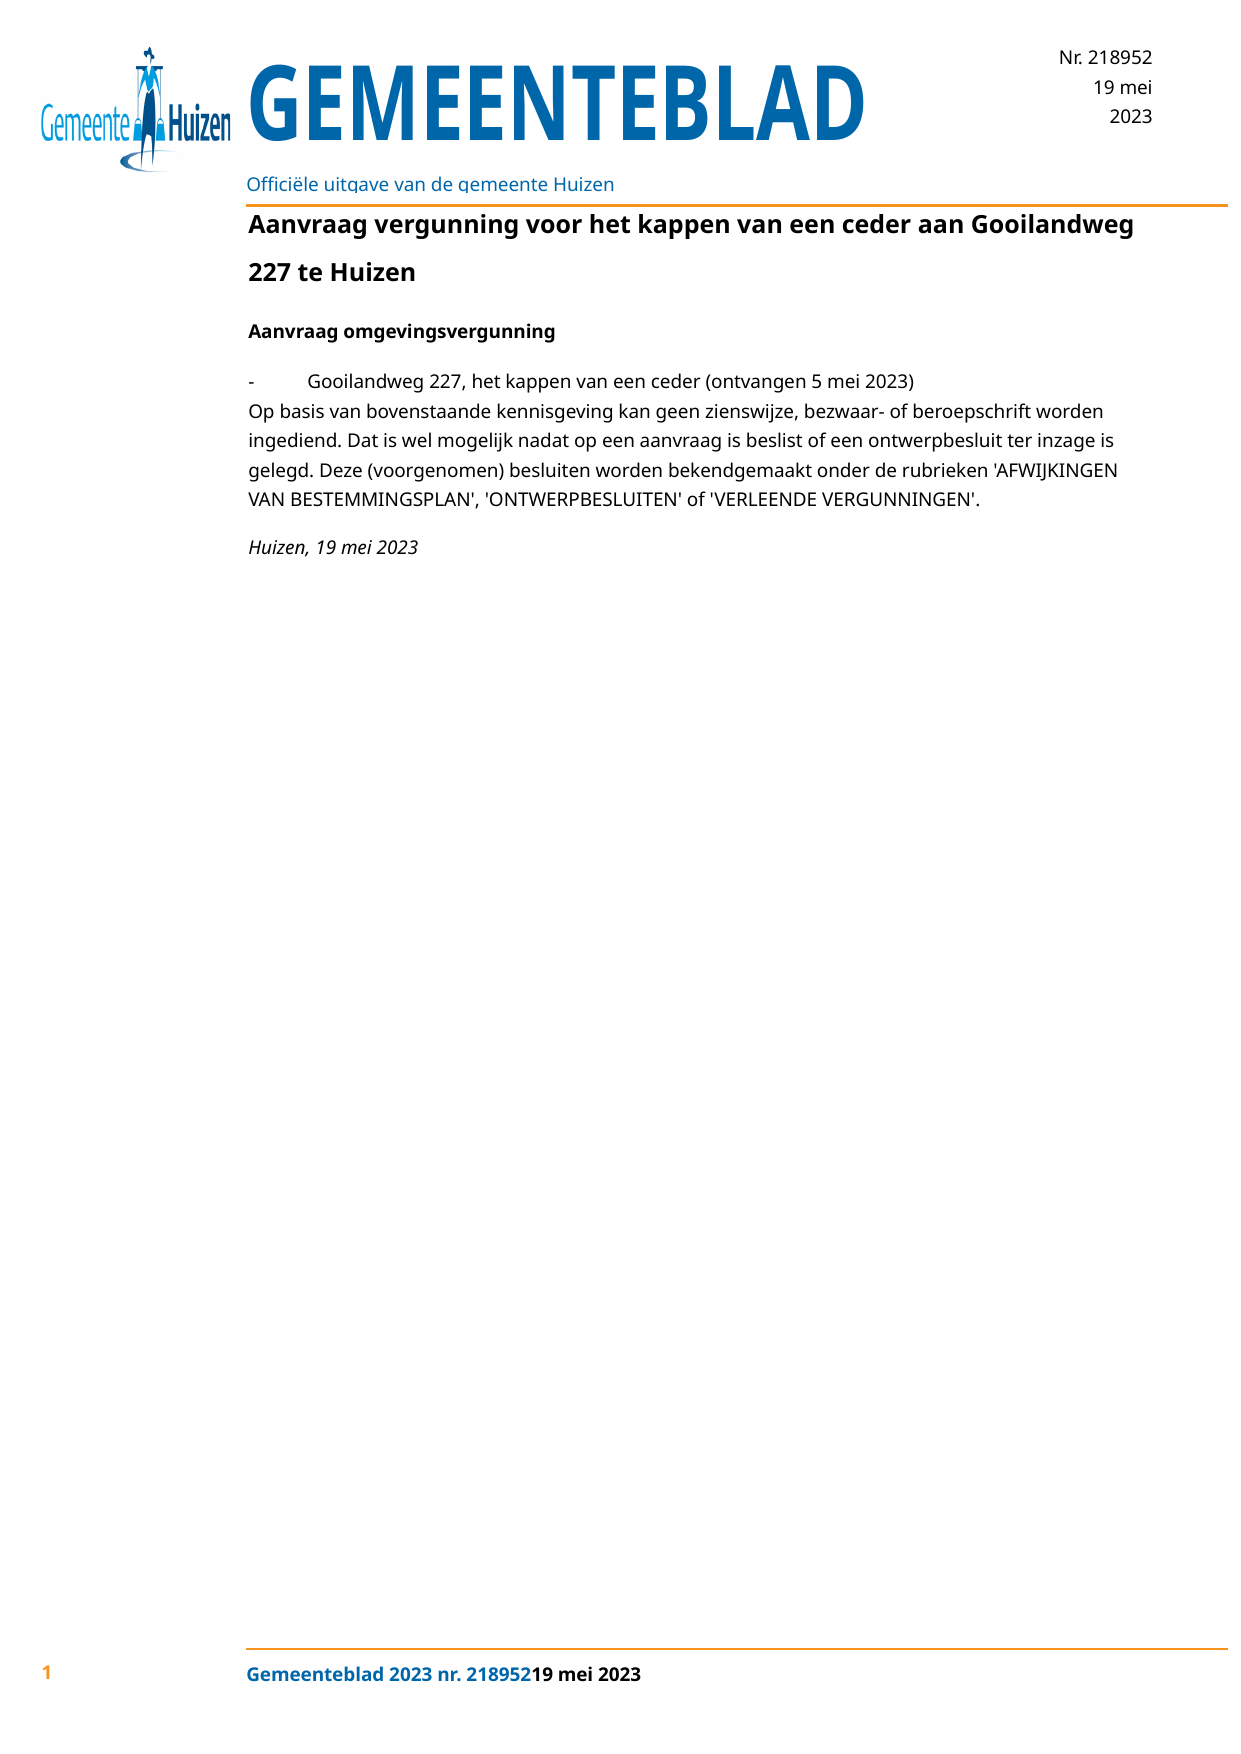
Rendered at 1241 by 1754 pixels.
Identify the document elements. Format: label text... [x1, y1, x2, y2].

text Op basis van bovenstaande kennisgeving kan geen zienswijze, bezwaar- of beroepschrift worden ingediend. Dat is wel mogelijk nadat op een aanvraag is beslist of een ontwerpbesluit ter inzage is gelegd. Deze (voorgenomen) besluiten worden bekendgemaakt onder de rubrieken 'AFWIJKINGEN VAN BESTEMMINGSPLAN', 'ONTWERPBESLUITEN' of 'VERLEENDE VERGUNNINGEN'. [248, 398, 1152, 512]
text Aanvraag omgevingsvergunning [248, 318, 1152, 344]
list Gooilandweg 227, het kappen van een ceder (ontvangen 5 mei 2023) [248, 368, 1152, 394]
text Huizen, 19 mei 2023 [248, 534, 1152, 560]
picture [41, 47, 231, 172]
text Aanvraag vergunning voor het kappen van een ceder aan Gooilandweg 227 te Huizen [248, 207, 1152, 288]
